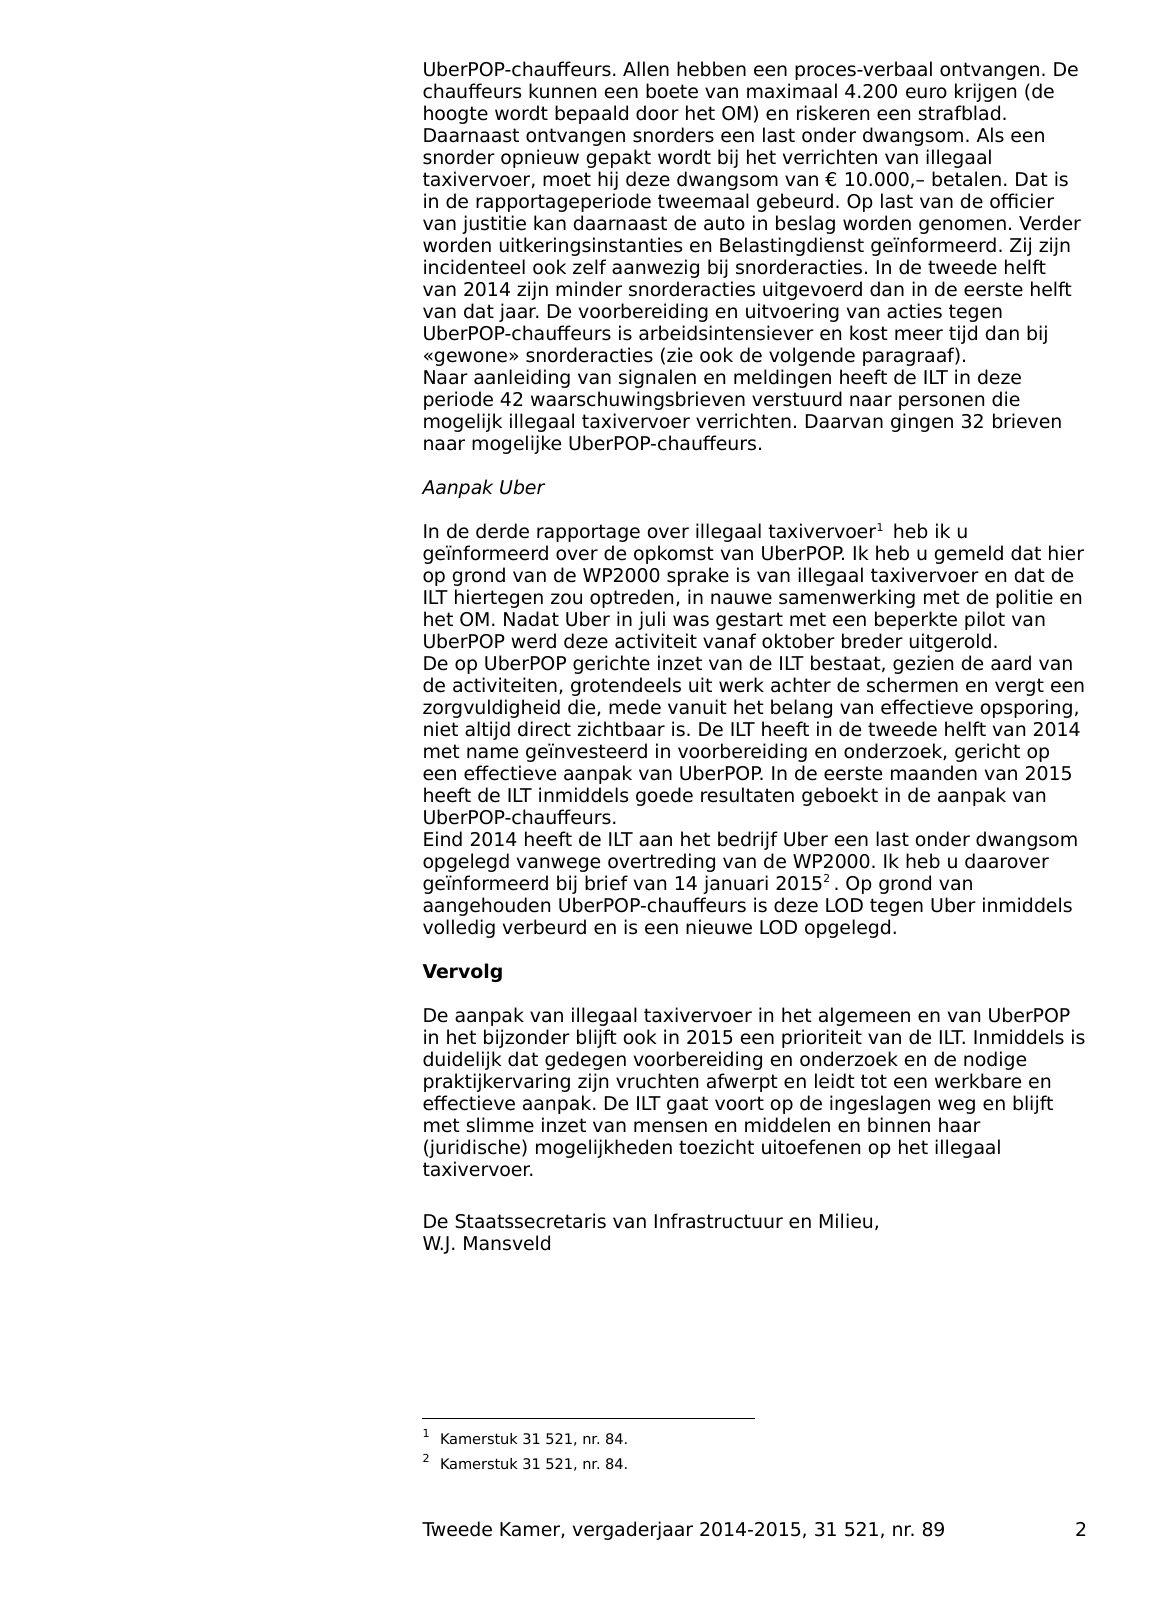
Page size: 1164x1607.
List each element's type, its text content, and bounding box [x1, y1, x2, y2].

text UberPOP-chauffeurs. Allen hebben een proces-verbaal ontvangen. De chauffeurs kunnen een boete van maximaal 4.200 euro krijgen (de hoogte wordt bepaald door het OM) en riskeren een strafblad. Daarnaast ontvangen snorders een last onder dwangsom. Als een snorder opnieuw gepakt wordt bij het verrichten van illegaal taxivervoer, moet hij deze dwangsom van € 10.000,– betalen. Dat is in de rapportageperiode tweemaal gebeurd. Op last van de officier van justitie kan daarnaast de auto in beslag worden genomen. Verder worden uitkeringsinstanties en Belastingdienst geïnformeerd. Zij zijn incidenteel ook zelf aanwezig bij snorderacties. In de tweede helft van 2014 zijn minder snorderacties uitgevoerd dan in de eerste helft van dat jaar. De voorbereiding en uitvoering van acties tegen UberPOP-chauffeurs is arbeidsintensiever en kost meer tijd dan bij «gewone» snorderacties (zie ook de volgende paragraaf). [422, 59, 1087, 367]
subtitle Aanpak Uber [422, 477, 1087, 499]
text Kamerstuk 31 521, nr. 84. [422, 1427, 1087, 1449]
text Naar aanleiding van signalen en meldingen heeft de ILT in deze periode 42 waarschuwingsbrieven verstuurd naar personen die mogelijk illegaal taxivervoer verrichten. Daarvan gingen 32 brieven naar mogelijke UberPOP-chauffeurs. [422, 367, 1087, 455]
text De aanpak van illegaal taxivervoer in het algemeen en van UberPOP in het bijzonder blijft ook in 2015 een prioriteit van de ILT. Inmiddels is duidelijk dat gedegen voorbereiding en onderzoek en de nodige praktijkervaring zijn vruchten afwerpt en leidt tot een werkbare en effectieve aanpak. De ILT gaat voort op de ingeslagen weg en blijft met slimme inzet van mensen en middelen en binnen haar (juridische) mogelijkheden toezicht uitoefenen op het illegaal taxivervoer. [422, 1005, 1087, 1181]
text Kamerstuk 31 521, nr. 84. [422, 1452, 1087, 1474]
text De op UberPOP gerichte inzet van de ILT bestaat, gezien de aard van de activiteiten, grotendeels uit werk achter de schermen en vergt een zorgvuldigheid die, mede vanuit het belang van effectieve opsporing, niet altijd direct zichtbaar is. De ILT heeft in de tweede helft van 2014 met name geïnvesteerd in voorbereiding en onderzoek, gericht op een effectieve aanpak van UberPOP. In de eerste maanden van 2015 heeft de ILT inmiddels goede resultaten geboekt in de aanpak van UberPOP-chauffeurs. [422, 653, 1087, 829]
subtitle Vervolg [422, 961, 1087, 983]
text De Staatssecretaris van Infrastructuur en Milieu, W.J. Mansveld [422, 1211, 1087, 1255]
text In de derde rapportage over illegaal taxivervoer heb ik u geïnformeerd over de opkomst van UberPOP. Ik heb u gemeld dat hier op grond van de WP2000 sprake is van illegaal taxivervoer en dat de ILT hiertegen zou optreden, in nauwe samenwerking met de politie en het OM. Nadat Uber in juli was gestart met een beperkte pilot van UberPOP werd deze activiteit vanaf oktober breder uitgerold. [422, 521, 1087, 653]
text Eind 2014 heeft de ILT aan het bedrijf Uber een last onder dwangsom opgelegd vanwege overtreding van de WP2000. Ik heb u daarover geïnformeerd bij brief van 14 januari 2015. Op grond van aangehouden UberPOP-chauffeurs is deze LOD tegen Uber inmiddels volledig verbeurd en is een nieuwe LOD opgelegd. [422, 829, 1087, 939]
